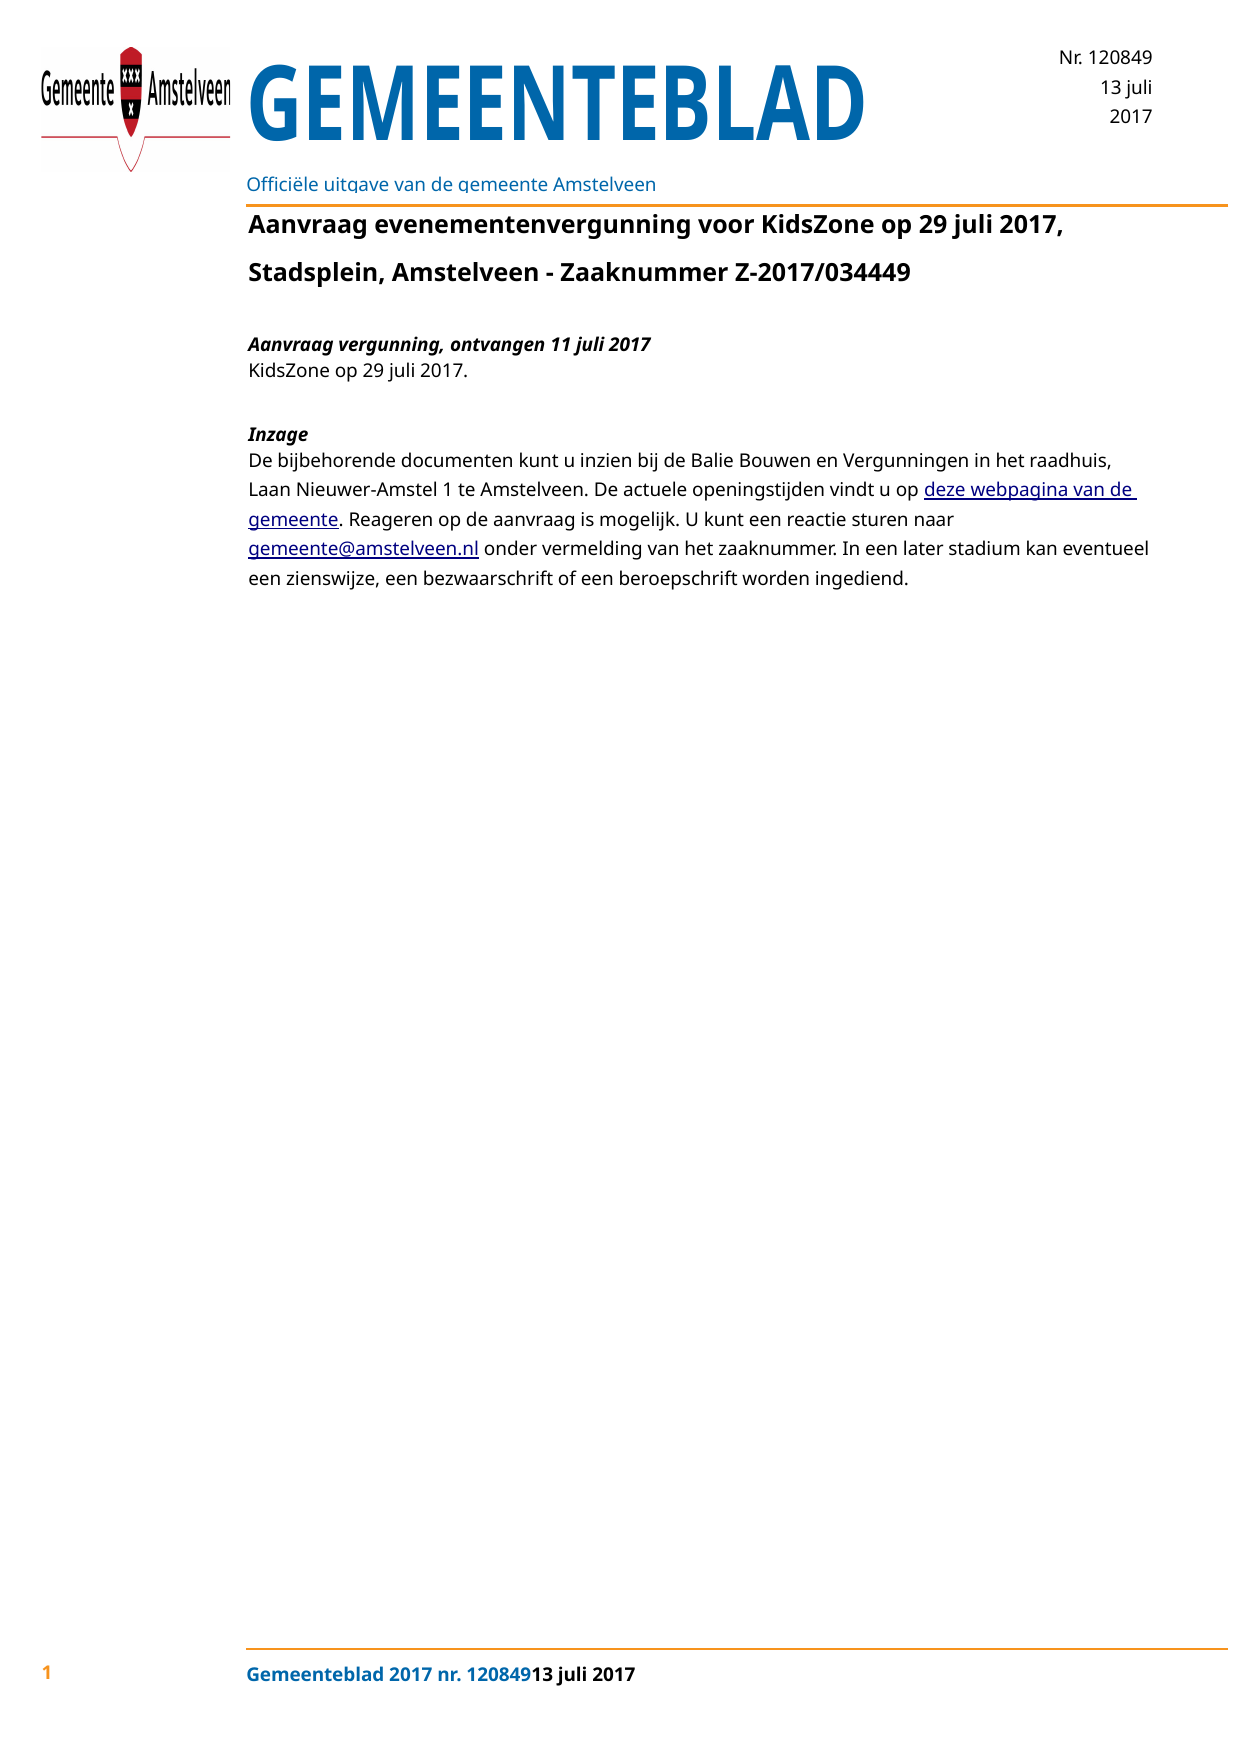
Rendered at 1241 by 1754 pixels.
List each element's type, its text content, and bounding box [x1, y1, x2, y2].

text Aanvraag vergunning, ontvangen 11 juli 2017 [248, 331, 1152, 357]
text KidsZone op 29 juli 2017. [248, 357, 1152, 383]
text Inzage [248, 421, 1152, 447]
picture [41, 47, 231, 172]
text De bijbehorende documenten kunt u inzien bij de Balie Bouwen en Vergunningen in het raadhuis, Laan Nieuwer-Amstel 1 te Amstelveen. De actuele openingstijden vindt u op deze webpagina van de gemeente. Reageren op de aanvraag is mogelijk. U kunt een reactie sturen naar gemeente@amstelveen.nl onder vermelding van het zaaknummer. In een later stadium kan eventueel een zienswijze, een bezwaarschrift of een beroepschrift worden ingediend. [248, 447, 1152, 591]
text Aanvraag evenementenvergunning voor KidsZone op 29 juli 2017, Stadsplein, Amstelveen - Zaaknummer Z-2017/034449 [248, 207, 1152, 288]
